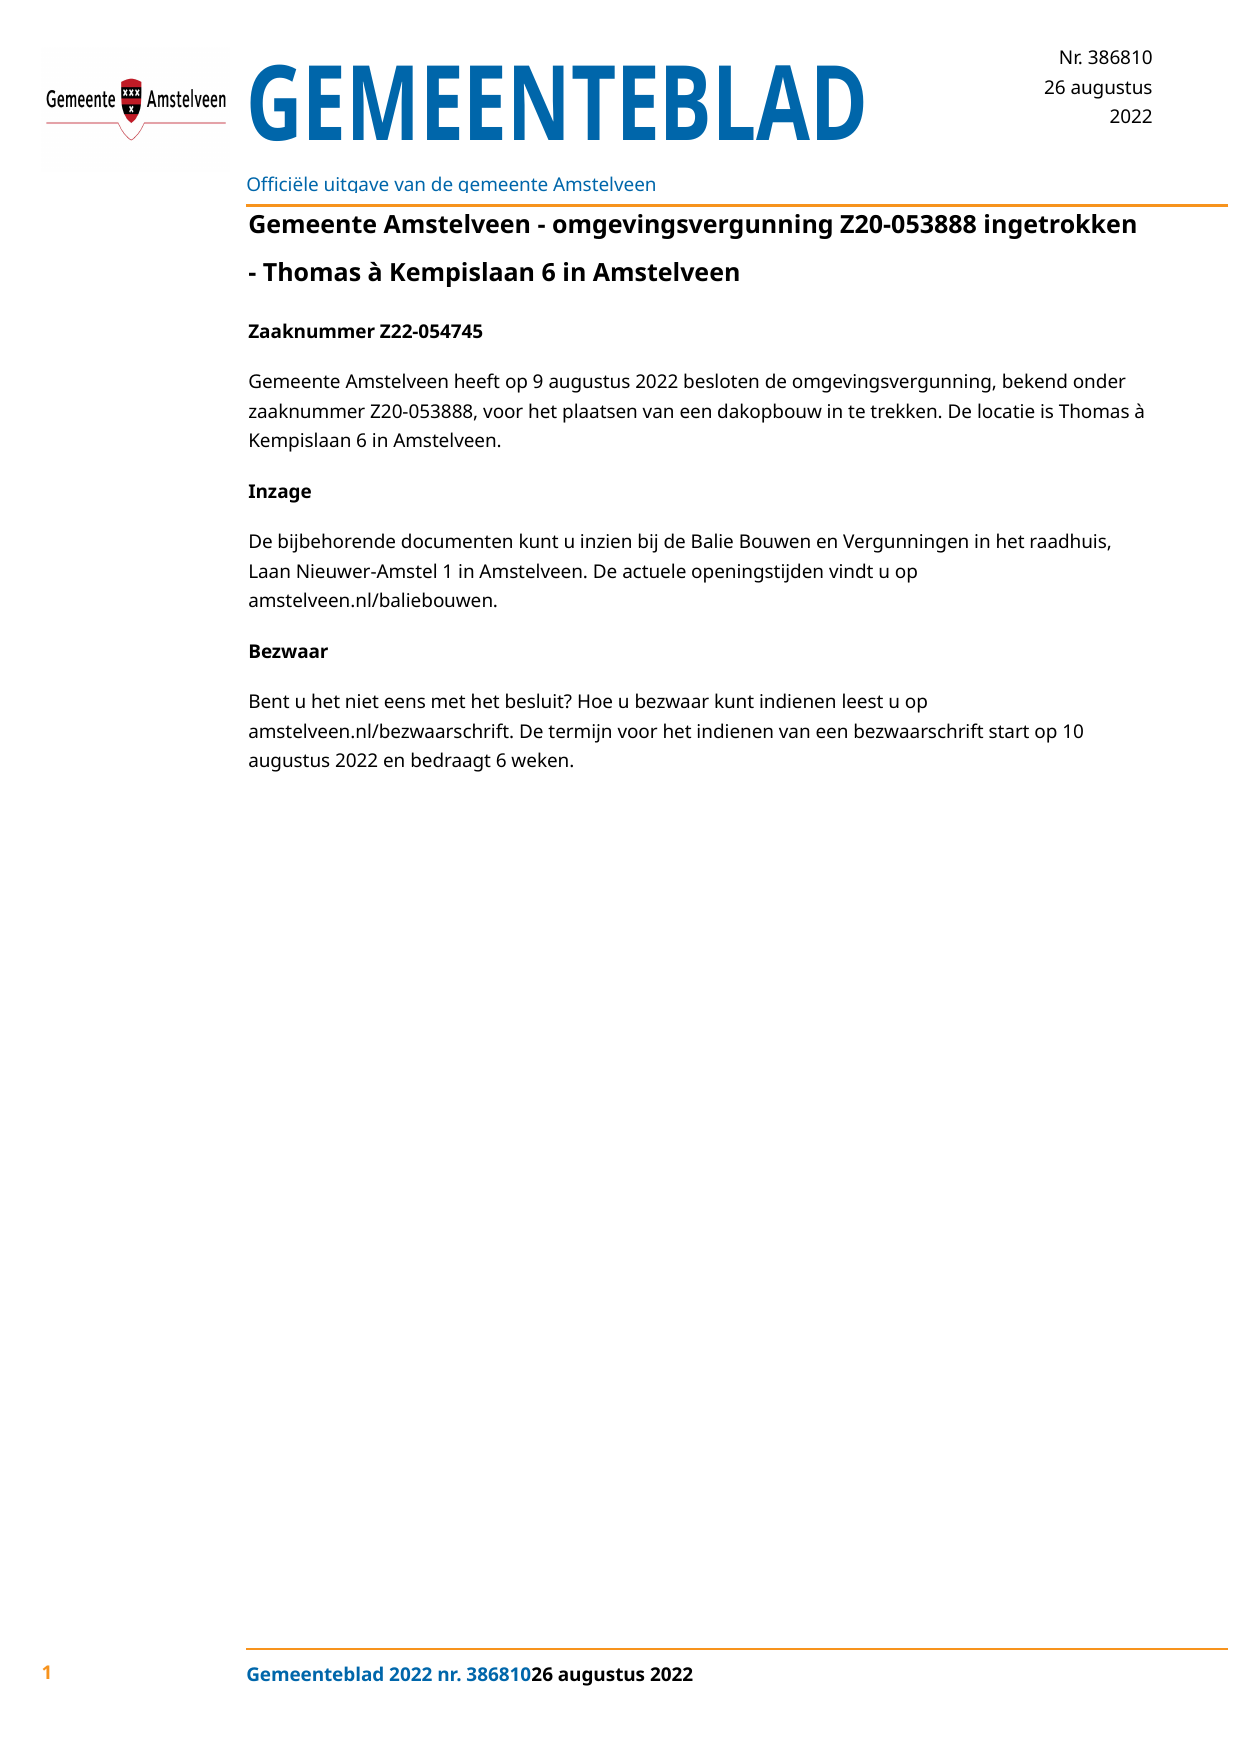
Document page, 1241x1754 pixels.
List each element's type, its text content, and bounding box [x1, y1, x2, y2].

text De bijbehorende documenten kunt u inzien bij de Balie Bouwen en Vergunningen in het raadhuis, Laan Nieuwer-Amstel 1 in Amstelveen. De actuele openingstijden vindt u op amstelveen.nl/baliebouwen. [248, 528, 1152, 613]
text Bezwaar [248, 638, 1152, 664]
text Zaaknummer Z22-054745 [248, 318, 1152, 344]
text Gemeente Amstelveen - omgevingsvergunning Z20-053888 ingetrokken - Thomas à Kempislaan 6 in Amstelveen [248, 207, 1152, 288]
text Gemeente Amstelveen heeft op 9 augustus 2022 besloten de omgevingsvergunning, bekend onder zaaknummer Z20-053888, voor het plaatsen van een dakopbouw in te trekken. De locatie is Thomas à Kempislaan 6 in Amstelveen. [248, 368, 1152, 453]
picture [41, 47, 231, 172]
text Bent u het niet eens met het besluit? Hoe u bezwaar kunt indienen leest u op amstelveen.nl/bezwaarschrift. De termijn voor het indienen van een bezwaarschrift start op 10 augustus 2022 en bedraagt 6 weken. [248, 688, 1152, 773]
text Inzage [248, 478, 1152, 504]
